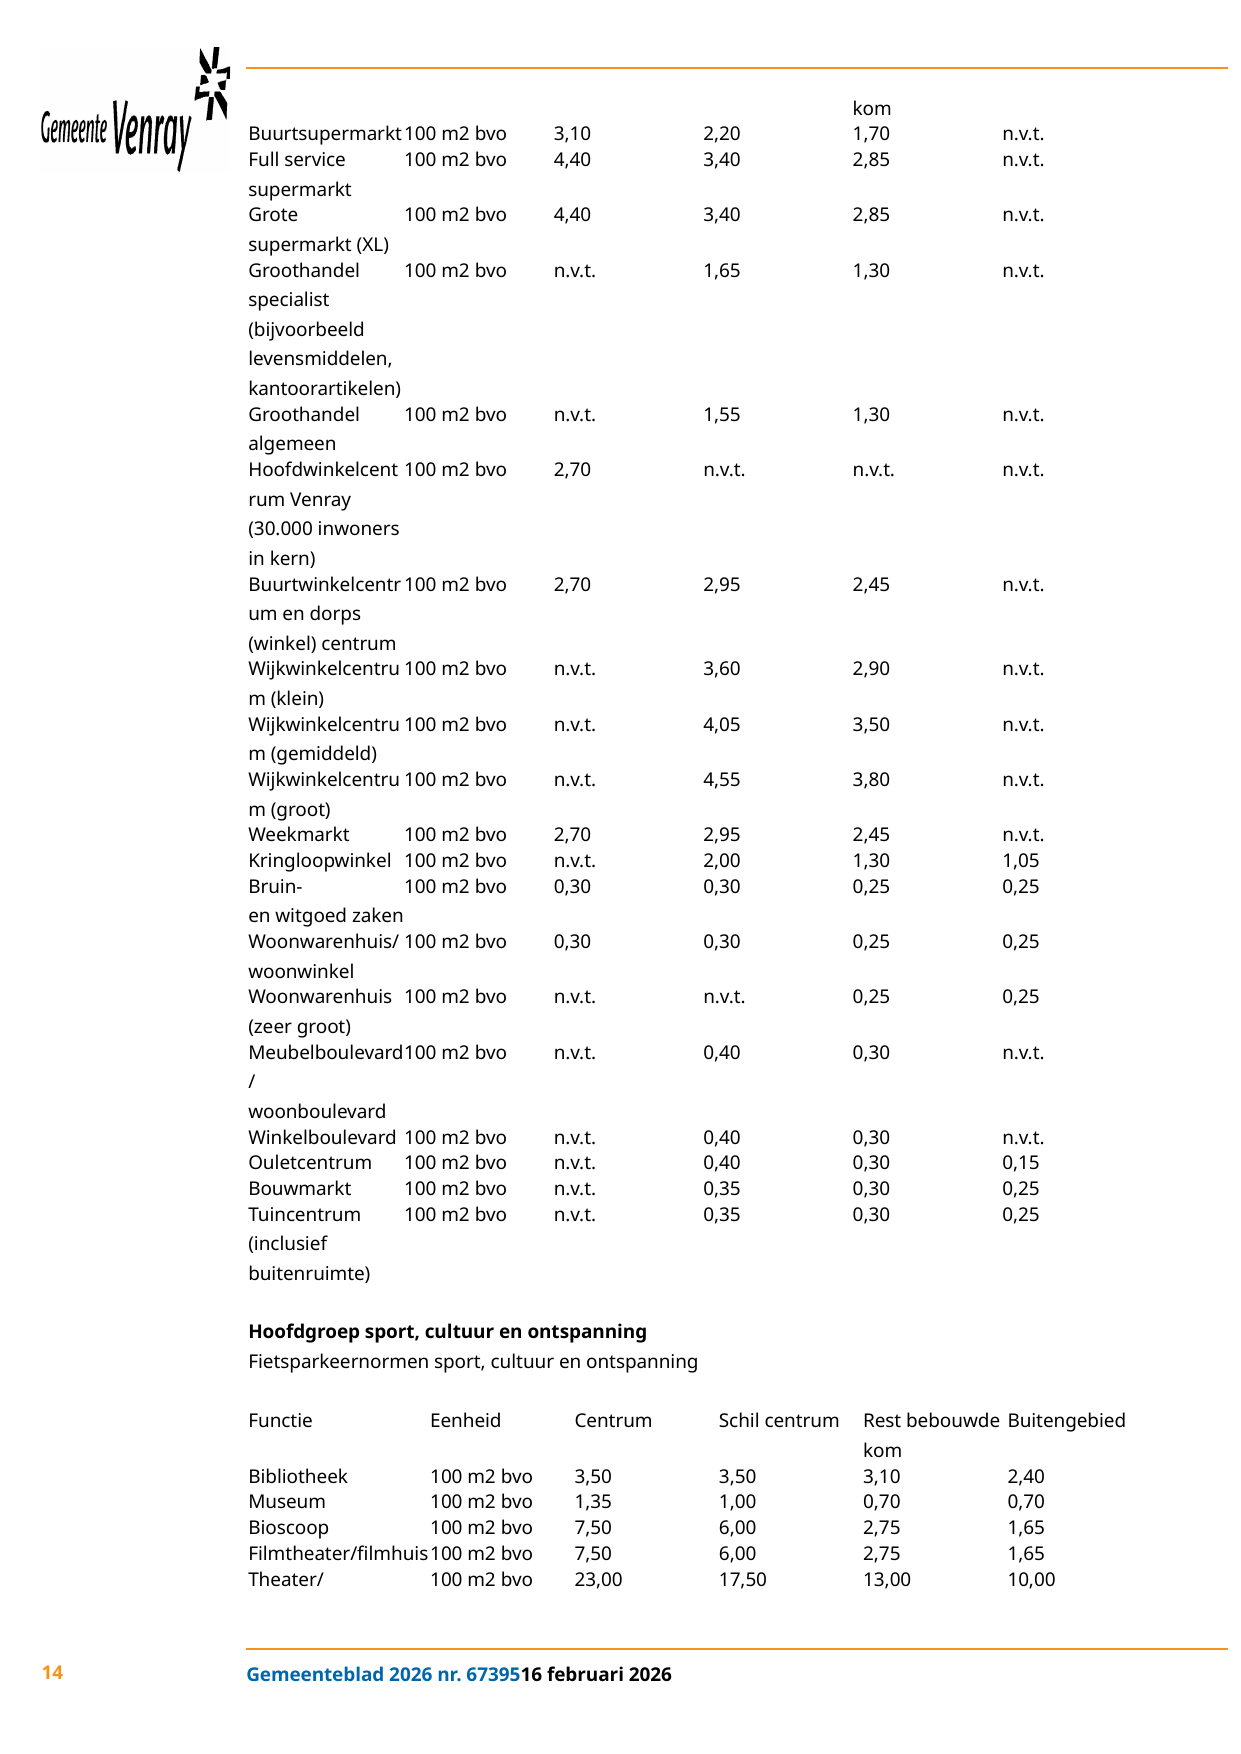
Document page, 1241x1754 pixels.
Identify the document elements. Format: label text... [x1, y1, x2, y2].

table_cell 0,70 [863, 1489, 1007, 1514]
table_cell 0,30 [853, 1124, 1002, 1149]
table_cell Wijkwinkelcentrum (gemiddeld) [248, 711, 404, 766]
table_cell n.v.t. [1002, 456, 1152, 571]
table_cell 0,25 [853, 928, 1002, 984]
table_cell 0,30 [703, 928, 852, 984]
table_cell 1,65 [1007, 1540, 1152, 1566]
table_cell 4,55 [703, 766, 852, 822]
table_cell 0,70 [1007, 1489, 1152, 1514]
table_cell 100 m2 bvo [430, 1566, 574, 1592]
table_cell n.v.t. [853, 456, 1002, 571]
table_header [248, 95, 404, 121]
table_cell 1,05 [1002, 847, 1152, 873]
table_cell 2,40 [1007, 1463, 1152, 1489]
table_cell 0,15 [1002, 1150, 1152, 1175]
table_cell Groothandel algemeen [248, 401, 404, 456]
table_cell 0,30 [853, 1175, 1002, 1201]
table_cell 0,40 [703, 1039, 852, 1124]
table_cell 100 m2 bvo [404, 401, 553, 456]
table_cell n.v.t. [1002, 401, 1152, 456]
picture [41, 47, 231, 172]
table_cell 3,60 [703, 656, 852, 711]
table_cell 3,50 [853, 711, 1002, 766]
table_cell n.v.t. [554, 766, 703, 822]
text Hoofdgroep sport, cultuur en ontspanning [248, 1319, 1152, 1344]
table_cell 3,40 [703, 202, 852, 257]
table_cell n.v.t. [554, 1201, 703, 1286]
table_cell 100 m2 bvo [404, 928, 553, 984]
table_cell Tuincentrum (inclusief buitenruimte) [248, 1201, 404, 1286]
table_cell Hoofdwinkelcentrum Venray (30.000 inwoners in kern) [248, 456, 404, 571]
table_cell n.v.t. [554, 711, 703, 766]
table_cell 4,40 [554, 146, 703, 202]
table_cell 2,70 [554, 456, 703, 571]
table_cell 0,40 [703, 1124, 852, 1149]
table_cell 10,00 [1007, 1566, 1152, 1592]
table_header [554, 95, 703, 121]
table_cell 1,65 [1007, 1514, 1152, 1540]
table_header Rest bebouwde kom [863, 1408, 1007, 1463]
table_cell 3,40 [703, 146, 852, 202]
table_header Functie [248, 1408, 430, 1463]
table_cell 2,70 [554, 822, 703, 847]
table_cell 0,25 [1002, 873, 1152, 928]
table_cell 1,65 [703, 257, 852, 401]
table_cell n.v.t. [554, 1039, 703, 1124]
table_cell 7,50 [574, 1540, 719, 1566]
table_cell 0,25 [1002, 1175, 1152, 1201]
table_cell n.v.t. [1002, 822, 1152, 847]
table_cell 0,25 [1002, 984, 1152, 1039]
table_cell Wijkwinkelcentrum (klein) [248, 656, 404, 711]
table_cell 1,35 [574, 1489, 719, 1514]
table_header Schil centrum [719, 1408, 863, 1463]
table_cell 100 m2 bvo [404, 571, 553, 656]
table_cell 100 m2 bvo [404, 847, 553, 873]
table_cell 2,00 [703, 847, 852, 873]
table_cell Bruin- en witgoed zaken [248, 873, 404, 928]
table_header [1002, 95, 1152, 121]
table_cell n.v.t. [554, 1150, 703, 1175]
table_cell 0,30 [703, 873, 852, 928]
table_cell 100 m2 bvo [404, 822, 553, 847]
table_cell 2,85 [853, 146, 1002, 202]
table_header Eenheid [430, 1408, 574, 1463]
table_cell 100 m2 bvo [430, 1489, 574, 1514]
table_cell 6,00 [719, 1540, 863, 1566]
table_cell 100 m2 bvo [404, 257, 553, 401]
table_cell 2,45 [853, 822, 1002, 847]
table_cell Filmtheater/filmhuis [248, 1540, 430, 1566]
table_cell 3,10 [554, 121, 703, 146]
table_cell n.v.t. [1002, 656, 1152, 711]
table_cell 0,35 [703, 1175, 852, 1201]
table_cell 100 m2 bvo [404, 656, 553, 711]
table_cell n.v.t. [1002, 202, 1152, 257]
table_cell 2,75 [863, 1540, 1007, 1566]
table_cell 100 m2 bvo [404, 711, 553, 766]
table_cell 100 m2 bvo [404, 1201, 553, 1286]
table_cell 2,75 [863, 1514, 1007, 1540]
table_cell 0,30 [853, 1201, 1002, 1286]
table_cell Buurtsupermarkt [248, 121, 404, 146]
table_cell n.v.t. [554, 257, 703, 401]
table_cell 100 m2 bvo [430, 1514, 574, 1540]
table_cell 2,20 [703, 121, 852, 146]
table_cell 100 m2 bvo [404, 121, 553, 146]
table_cell 0,25 [853, 984, 1002, 1039]
table_header kom [853, 95, 1002, 121]
table_cell n.v.t. [703, 984, 852, 1039]
table_cell 0,30 [554, 928, 703, 984]
table_cell Woonwarenhuis (zeer groot) [248, 984, 404, 1039]
table_cell n.v.t. [554, 847, 703, 873]
table_cell 17,50 [719, 1566, 863, 1592]
table_cell n.v.t. [703, 456, 852, 571]
table_cell Kringloopwinkel [248, 847, 404, 873]
table_cell 3,50 [574, 1463, 719, 1489]
table_cell 13,00 [863, 1566, 1007, 1592]
table_cell 0,25 [1002, 928, 1152, 984]
table_cell Buurtwinkelcentrum en dorps (winkel) centrum [248, 571, 404, 656]
table_cell 100 m2 bvo [430, 1540, 574, 1566]
table_cell n.v.t. [554, 1175, 703, 1201]
table_cell 100 m2 bvo [404, 1150, 553, 1175]
table_cell 1,30 [853, 401, 1002, 456]
table_cell 1,30 [853, 847, 1002, 873]
table_cell 3,10 [863, 1463, 1007, 1489]
table_cell Bouwmarkt [248, 1175, 404, 1201]
table_cell n.v.t. [554, 1124, 703, 1149]
table_cell 4,05 [703, 711, 852, 766]
table_cell 100 m2 bvo [430, 1463, 574, 1489]
table_cell 100 m2 bvo [404, 1175, 553, 1201]
table_cell 100 m2 bvo [404, 1124, 553, 1149]
table_cell Bibliotheek [248, 1463, 430, 1489]
table_cell 7,50 [574, 1514, 719, 1540]
table_cell n.v.t. [554, 401, 703, 456]
table_cell 2,85 [853, 202, 1002, 257]
table_cell 3,50 [719, 1463, 863, 1489]
table_cell 0,30 [853, 1150, 1002, 1175]
table_cell 100 m2 bvo [404, 146, 553, 202]
table_cell Museum [248, 1489, 430, 1514]
table_cell 100 m2 bvo [404, 456, 553, 571]
table_cell 0,25 [1002, 1201, 1152, 1286]
table_cell Bioscoop [248, 1514, 430, 1540]
table_cell 1,55 [703, 401, 852, 456]
table_cell Groothandel specialist (bijvoorbeeld levensmiddelen, kantoorartikelen) [248, 257, 404, 401]
table_header Buitengebied [1007, 1408, 1152, 1463]
table_cell Theater/ [248, 1566, 430, 1592]
table_cell 2,95 [703, 571, 852, 656]
table_cell Full service supermarkt [248, 146, 404, 202]
table_cell 2,45 [853, 571, 1002, 656]
table_cell 100 m2 bvo [404, 766, 553, 822]
table_cell 1,00 [719, 1489, 863, 1514]
table_cell 2,90 [853, 656, 1002, 711]
table_cell 0,30 [853, 1039, 1002, 1124]
table_cell 3,80 [853, 766, 1002, 822]
table_cell Woonwarenhuis/ woonwinkel [248, 928, 404, 984]
table_header Centrum [574, 1408, 719, 1463]
table_cell 1,30 [853, 257, 1002, 401]
table_header [703, 95, 852, 121]
table_cell 0,30 [554, 873, 703, 928]
table_cell 100 m2 bvo [404, 1039, 553, 1124]
table_cell 2,95 [703, 822, 852, 847]
table_cell n.v.t. [1002, 121, 1152, 146]
table_cell 2,70 [554, 571, 703, 656]
table_cell 0,40 [703, 1150, 852, 1175]
table_cell n.v.t. [1002, 711, 1152, 766]
table_cell n.v.t. [554, 656, 703, 711]
text Fietsparkeernormen sport, cultuur en ontspanning [248, 1348, 1152, 1374]
table_cell 0,35 [703, 1201, 852, 1286]
table_cell n.v.t. [554, 984, 703, 1039]
table_cell Winkelboulevard [248, 1124, 404, 1149]
table_cell 100 m2 bvo [404, 202, 553, 257]
table_cell n.v.t. [1002, 766, 1152, 822]
table_cell 0,25 [853, 873, 1002, 928]
table_header [404, 95, 553, 121]
table_cell Wijkwinkelcentrum (groot) [248, 766, 404, 822]
table_cell 4,40 [554, 202, 703, 257]
table_cell n.v.t. [1002, 1124, 1152, 1149]
table_cell n.v.t. [1002, 571, 1152, 656]
table_cell Meubelboulevard/ woonboulevard [248, 1039, 404, 1124]
table_cell Weekmarkt [248, 822, 404, 847]
table_cell Ouletcentrum [248, 1150, 404, 1175]
table_cell 23,00 [574, 1566, 719, 1592]
table_cell 100 m2 bvo [404, 984, 553, 1039]
table_cell n.v.t. [1002, 257, 1152, 401]
table_cell 6,00 [719, 1514, 863, 1540]
table_cell 1,70 [853, 121, 1002, 146]
table_cell n.v.t. [1002, 146, 1152, 202]
table_cell Grote supermarkt (XL) [248, 202, 404, 257]
table_cell 100 m2 bvo [404, 873, 553, 928]
table_cell n.v.t. [1002, 1039, 1152, 1124]
